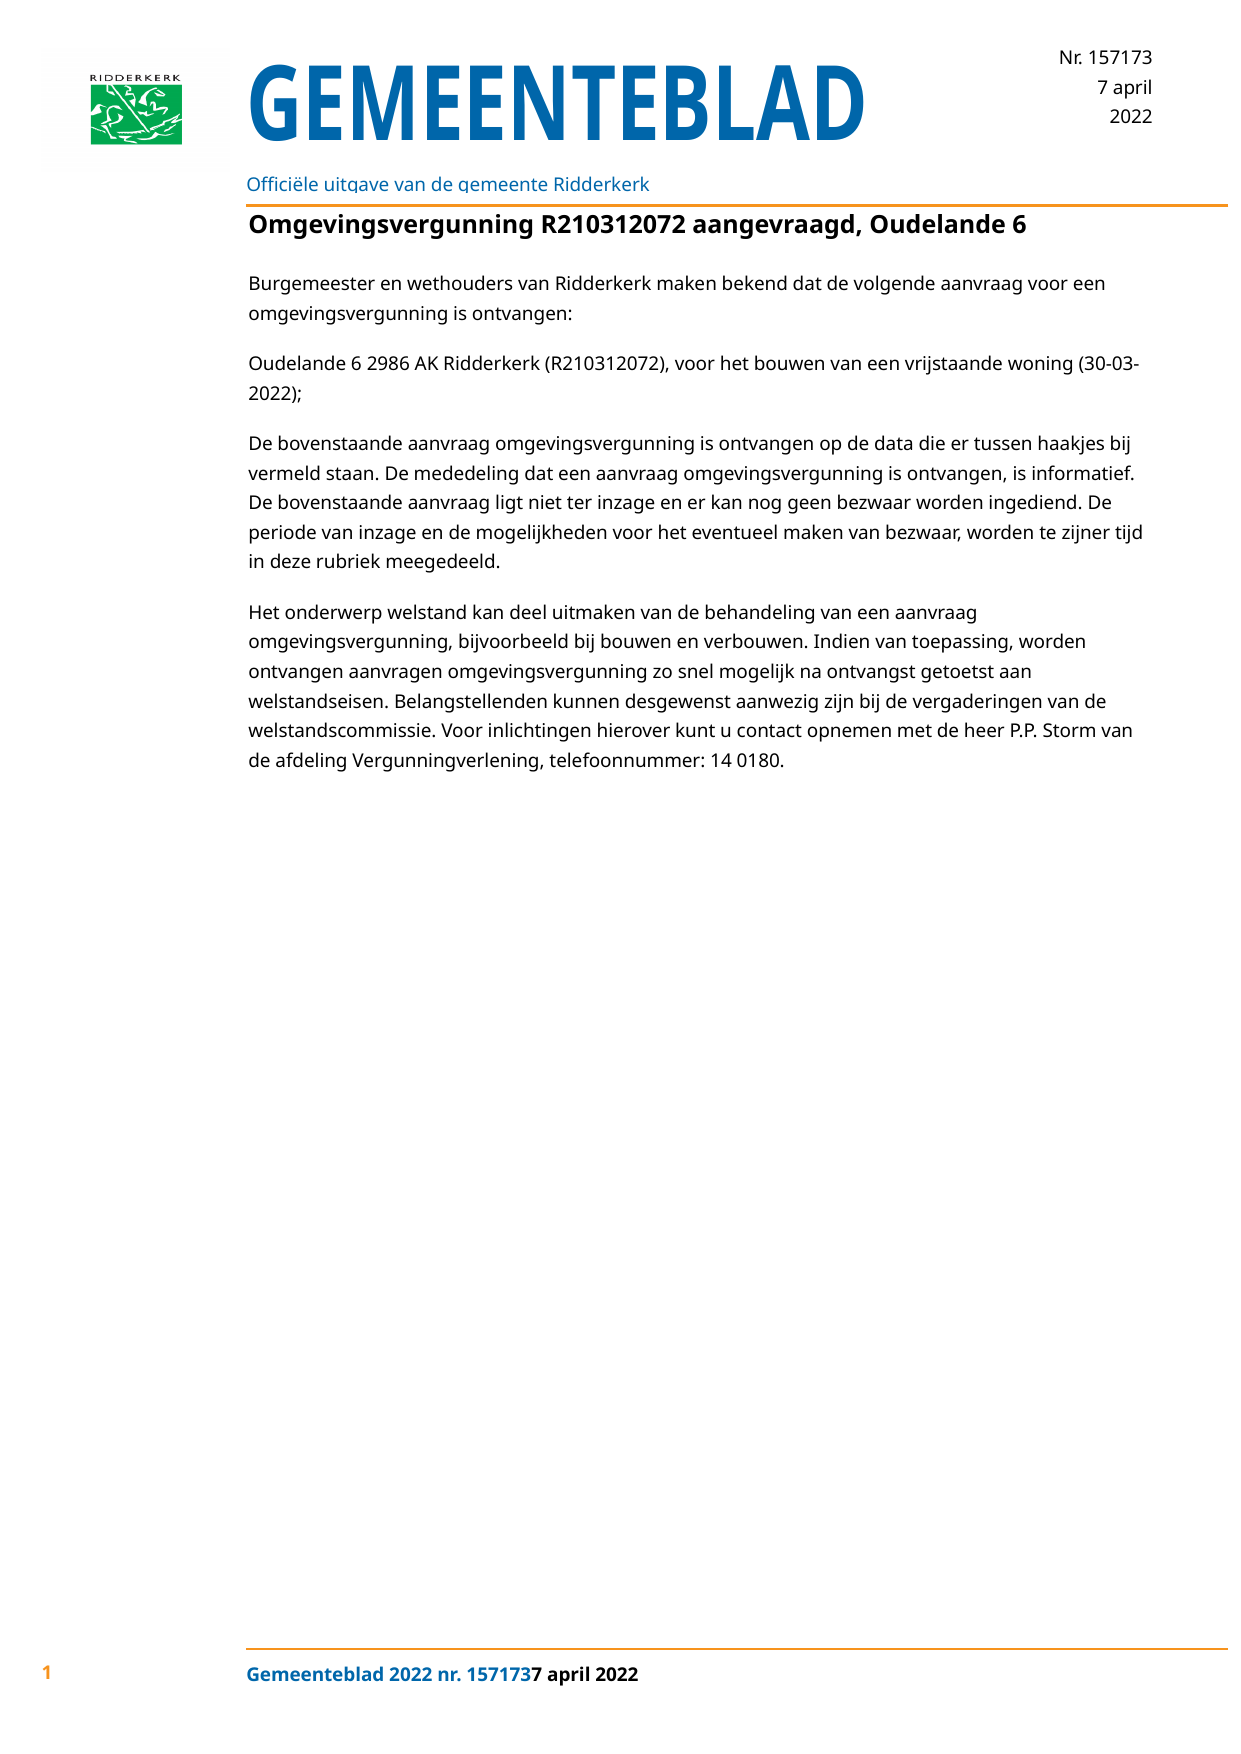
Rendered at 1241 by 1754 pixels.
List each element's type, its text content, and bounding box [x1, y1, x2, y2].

text De bovenstaande aanvraag omgevingsvergunning is ontvangen op de data die er tussen haakjes bij vermeld staan. De mededeling dat een aanvraag omgevingsvergunning is ontvangen, is informatief. De bovenstaande aanvraag ligt niet ter inzage en er kan nog geen bezwaar worden ingediend. De periode van inzage en de mogelijkheden voor het eventueel maken van bezwaar, worden te zijner tijd in deze rubriek meegedeeld. [248, 430, 1152, 574]
text Het onderwerp welstand kan deel uitmaken van de behandeling van een aanvraag omgevingsvergunning, bijvoorbeeld bij bouwen en verbouwen. Indien van toepassing, worden ontvangen aanvragen omgevingsvergunning zo snel mogelijk na ontvangst getoetst aan welstandseisen. Belangstellenden kunnen desgewenst aanwezig zijn bij de vergaderingen van de welstandscommissie. Voor inlichtingen hierover kunt u contact opnemen met de heer P.P. Storm van de afdeling Vergunningverlening, telefoonnummer: 14 0180. [248, 599, 1152, 773]
text Omgevingsvergunning R210312072 aangevraagd, Oudelande 6 [248, 207, 1152, 241]
picture [41, 47, 231, 172]
text Oudelande 6 2986 AK Ridderkerk (R210312072), voor het bouwen van een vrijstaande woning (30-03-2022); [248, 350, 1152, 406]
text Burgemeester en wethouders van Ridderkerk maken bekend dat de volgende aanvraag voor een omgevingsvergunning is ontvangen: [248, 270, 1152, 326]
